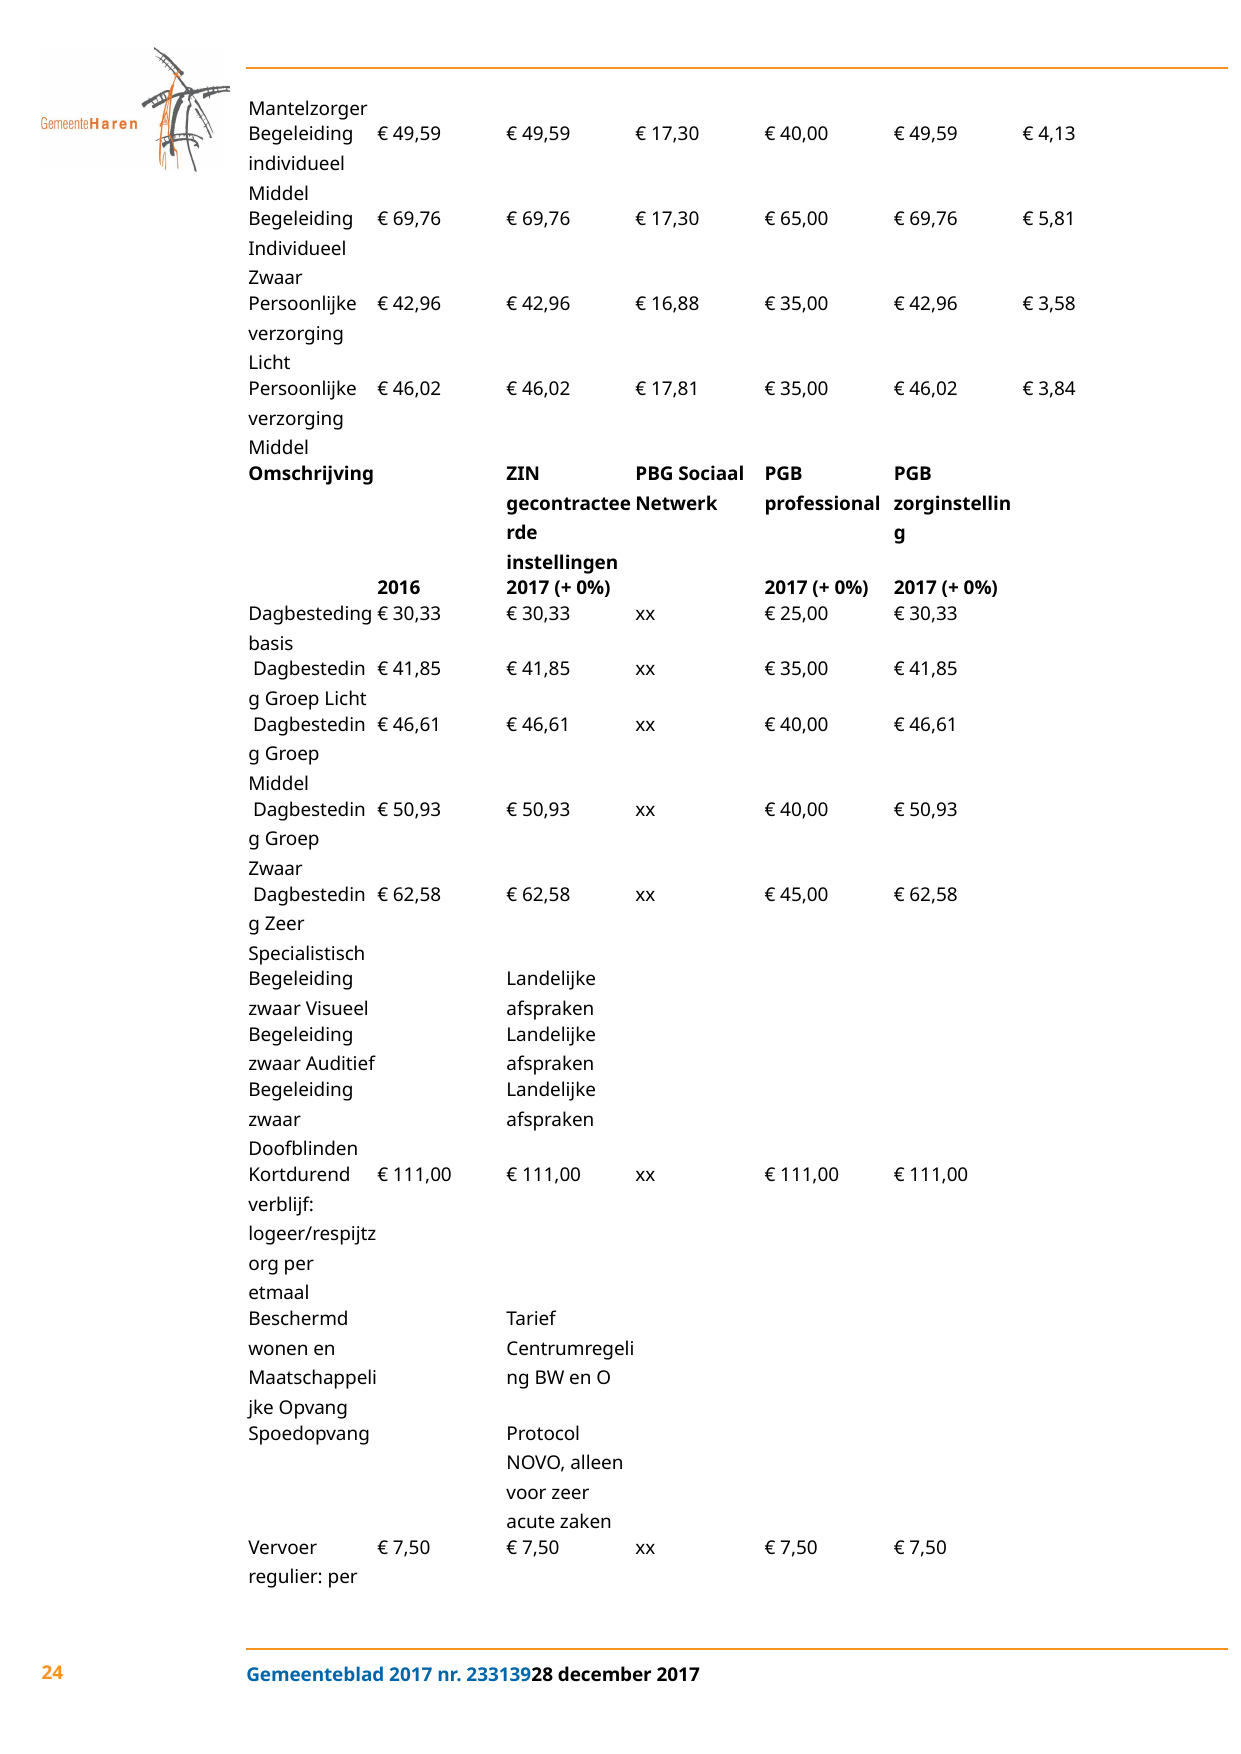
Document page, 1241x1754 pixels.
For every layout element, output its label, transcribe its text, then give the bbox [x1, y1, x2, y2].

table_cell [1023, 881, 1152, 966]
table_cell xx [635, 796, 764, 881]
table_cell 2016 [377, 575, 506, 600]
table_cell Mantelzorger [248, 95, 377, 121]
table_cell PGB zorginstelling [894, 460, 1022, 574]
table_cell € 111,00 [764, 1161, 893, 1305]
table_cell € 40,00 [764, 711, 893, 796]
table_cell Vervoer regulier: per [248, 1534, 377, 1589]
picture [41, 47, 231, 172]
table_cell [635, 1420, 764, 1534]
table_cell € 62,58 [377, 881, 506, 966]
table_cell [1023, 796, 1152, 881]
table_cell [1023, 1161, 1152, 1305]
table_cell € 45,00 [764, 881, 893, 966]
table_cell € 7,50 [377, 1534, 506, 1589]
table_cell Omschrijving [248, 460, 377, 574]
table_cell Begeleiding individueel Middel [248, 121, 377, 205]
table_cell € 50,93 [377, 796, 506, 881]
table_cell € 42,96 [506, 290, 635, 375]
table_cell € 69,76 [377, 205, 506, 290]
table_cell € 46,61 [506, 711, 635, 796]
table_cell € 7,50 [506, 1534, 635, 1589]
table_cell € 46,02 [894, 375, 1022, 460]
table_cell € 25,00 [764, 600, 893, 656]
table_cell Dagbesteding Groep Middel [248, 711, 377, 796]
table_cell xx [635, 656, 764, 711]
table_cell [1023, 1534, 1152, 1589]
table_cell € 46,02 [506, 375, 635, 460]
table_cell PGB professional [764, 460, 893, 574]
table_cell ZIN gecontracteerde instellingen [506, 460, 635, 574]
table_cell [635, 95, 764, 121]
table_cell [377, 460, 506, 574]
table_cell € 46,02 [377, 375, 506, 460]
table_cell € 17,30 [635, 121, 764, 205]
table_cell € 41,85 [894, 656, 1022, 711]
table_cell [635, 575, 764, 600]
table_cell € 3,84 [1023, 375, 1152, 460]
table_cell xx [635, 1161, 764, 1305]
table_cell € 41,85 [377, 656, 506, 711]
table_cell € 46,61 [377, 711, 506, 796]
table_cell [1023, 656, 1152, 711]
table_cell Begeleiding Individueel Zwaar [248, 205, 377, 290]
table_cell Dagbesteding Zeer Specialistisch [248, 881, 377, 966]
table_cell € 65,00 [764, 205, 893, 290]
table_cell Persoonlijke verzorging Middel [248, 375, 377, 460]
table_cell xx [635, 600, 764, 656]
table_cell € 50,93 [506, 796, 635, 881]
table_cell € 40,00 [764, 121, 893, 205]
table_cell [377, 1021, 506, 1076]
table_cell Spoedopvang [248, 1420, 377, 1534]
table_cell [248, 575, 377, 600]
table_cell xx [635, 711, 764, 796]
table_cell € 40,00 [764, 796, 893, 881]
table_cell € 7,50 [764, 1534, 893, 1589]
table_cell [894, 95, 1022, 121]
table_cell [1023, 600, 1152, 656]
table_cell [764, 95, 893, 121]
table_cell € 62,58 [894, 881, 1022, 966]
table_cell Dagbesteding Groep Zwaar [248, 796, 377, 881]
table_cell € 69,76 [506, 205, 635, 290]
table_cell Protocol NOVO, alleen voor zeer acute zaken [506, 1420, 635, 1534]
table_cell € 46,61 [894, 711, 1022, 796]
table_cell [377, 1076, 506, 1161]
table_cell Begeleiding zwaar Doofblinden [248, 1076, 377, 1161]
table_cell [1023, 460, 1152, 574]
table_cell xx [635, 1534, 764, 1589]
table_cell € 50,93 [894, 796, 1022, 881]
table_cell € 49,59 [506, 121, 635, 205]
table_cell Beschermd wonen en Maatschappelijke Opvang [248, 1305, 377, 1420]
table_cell xx [635, 881, 764, 966]
table_cell € 17,81 [635, 375, 764, 460]
table_cell [377, 1420, 506, 1534]
table_cell [1023, 711, 1152, 796]
table_cell PBG Sociaal Netwerk [635, 460, 764, 574]
table_cell 2017 (+ 0%) [506, 575, 635, 600]
table_cell € 3,58 [1023, 290, 1152, 375]
table_cell [764, 1420, 893, 1534]
table_cell Persoonlijke verzorging Licht [248, 290, 377, 375]
table_cell € 35,00 [764, 290, 893, 375]
table_cell € 111,00 [894, 1161, 1022, 1305]
table_cell [1023, 95, 1152, 121]
table_cell [506, 95, 635, 121]
table_cell € 69,76 [894, 205, 1022, 290]
table_cell € 49,59 [377, 121, 506, 205]
table_cell € 42,96 [894, 290, 1022, 375]
table_cell 2017 (+ 0%) [764, 575, 893, 600]
table_cell Begeleiding zwaar Auditief [248, 1021, 377, 1076]
table_cell [764, 1305, 893, 1420]
table_cell € 111,00 [377, 1161, 506, 1305]
table_cell Dagbesteding basis [248, 600, 377, 656]
table_cell € 30,33 [506, 600, 635, 656]
table_cell [1023, 575, 1152, 600]
table_cell 2017 (+ 0%) [894, 575, 1022, 600]
table_cell € 17,30 [635, 205, 764, 290]
table_cell € 30,33 [377, 600, 506, 656]
table_cell Begeleiding zwaar Visueel [248, 966, 377, 1021]
table_cell € 49,59 [894, 121, 1022, 205]
table_cell € 7,50 [894, 1534, 1022, 1589]
table_cell Tarief Centrumregeling BW en O [506, 1305, 635, 1420]
table_cell € 35,00 [764, 656, 893, 711]
table_cell [377, 95, 506, 121]
table_cell € 35,00 [764, 375, 893, 460]
table_cell € 5,81 [1023, 205, 1152, 290]
table_cell Landelijke afspraken [506, 1021, 635, 1076]
table_cell Landelijke afspraken [506, 1076, 635, 1161]
table_cell € 111,00 [506, 1161, 635, 1305]
table_cell [635, 1305, 764, 1420]
table_cell € 4,13 [1023, 121, 1152, 205]
table_cell € 42,96 [377, 290, 506, 375]
table_cell € 41,85 [506, 656, 635, 711]
table_cell Dagbesteding Groep Licht [248, 656, 377, 711]
table_cell € 16,88 [635, 290, 764, 375]
table_cell [377, 1305, 506, 1420]
table_cell [377, 966, 506, 1021]
table_cell € 62,58 [506, 881, 635, 966]
table_cell € 30,33 [894, 600, 1022, 656]
table_cell Landelijke afspraken [506, 966, 635, 1021]
table_cell Kortdurend verblijf: logeer/respijtzorg per etmaal [248, 1161, 377, 1305]
